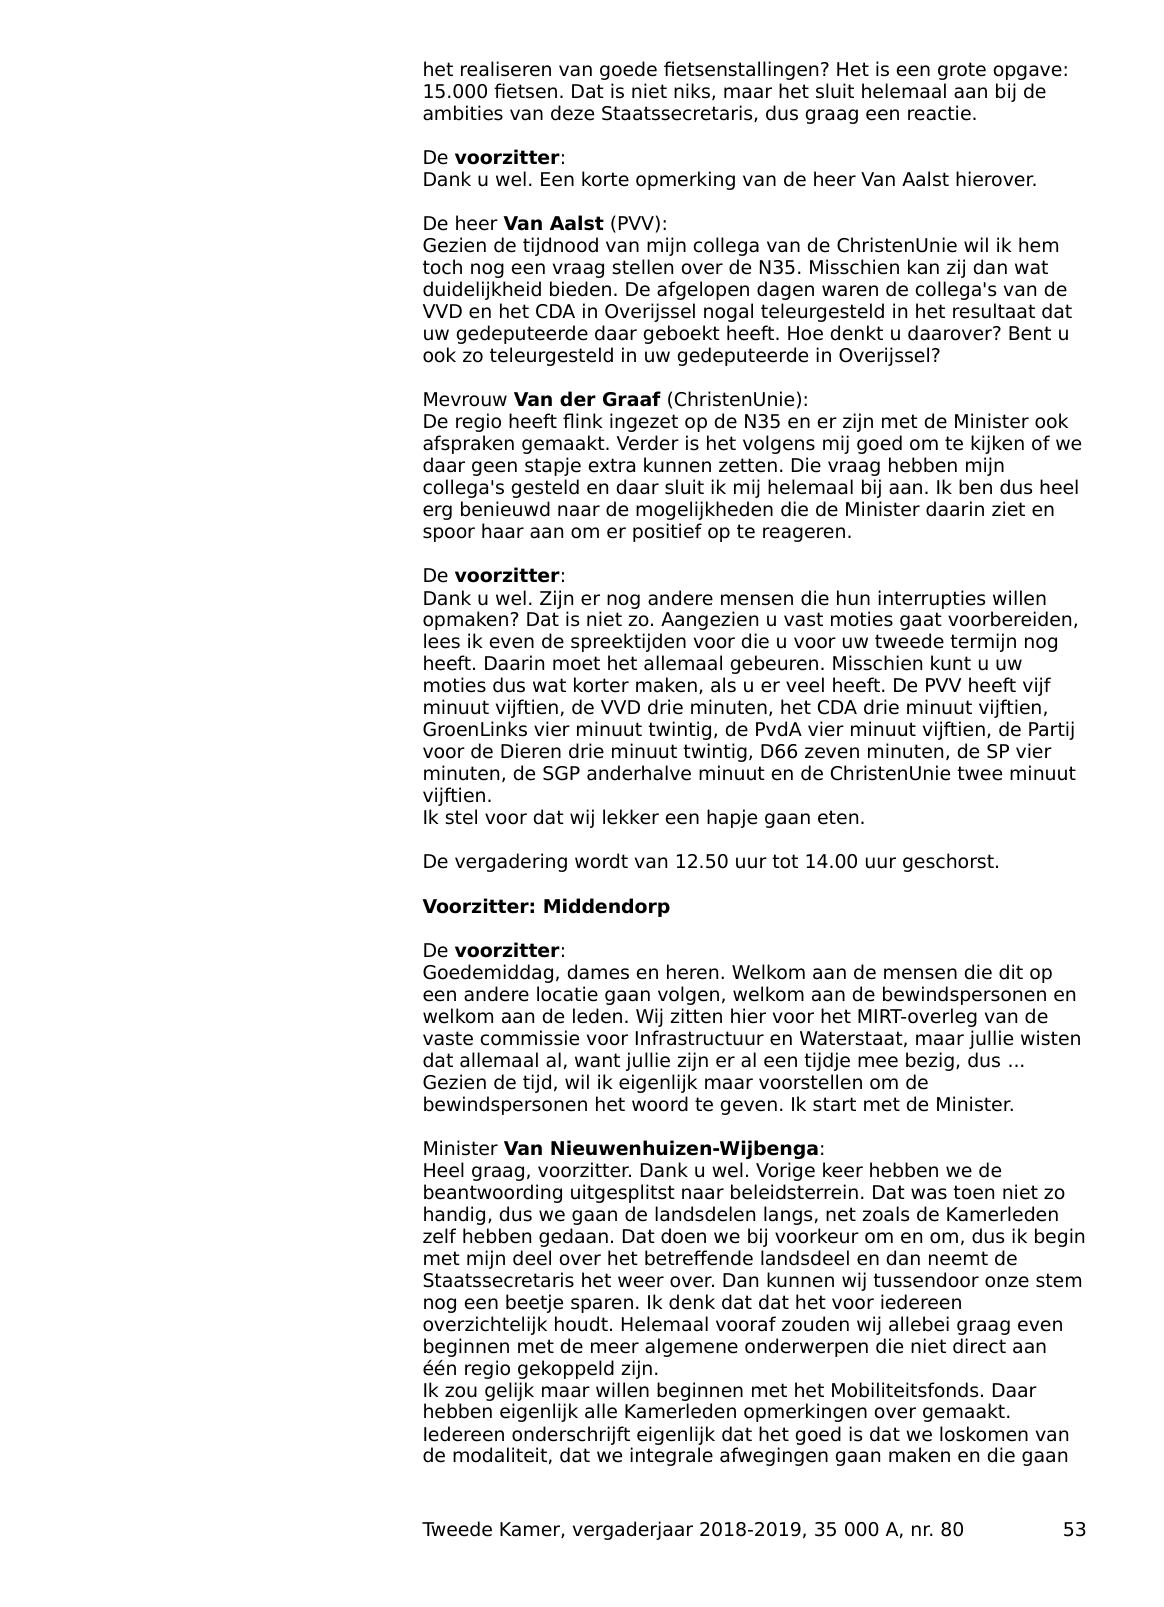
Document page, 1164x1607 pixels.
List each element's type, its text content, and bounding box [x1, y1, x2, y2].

text het realiseren van goede fietsenstallingen? Het is een grote opgave: 15.000 fietsen. Dat is niet niks, maar het sluit helemaal aan bij de ambities van deze Staatssecretaris, dus graag een reactie. [422, 59, 1087, 125]
text Dank u wel. Een korte opmerking van de heer Van Aalst hierover. [422, 169, 1087, 191]
text De vergadering wordt van 12.50 uur tot 14.00 uur geschorst. [422, 851, 1087, 873]
text Mevrouw Van der Graaf (ChristenUnie): [422, 389, 1087, 411]
text De regio heeft flink ingezet op de N35 en er zijn met de Minister ook afspraken gemaakt. Verder is het volgens mij goed om te kijken of we daar geen stapje extra kunnen zetten. Die vraag hebben mijn collega's gesteld en daar sluit ik mij helemaal bij aan. Ik ben dus heel erg benieuwd naar de mogelijkheden die de Minister daarin ziet en spoor haar aan om er positief op te reageren. [422, 411, 1087, 543]
text Ik stel voor dat wij lekker een hapje gaan eten. [422, 807, 1087, 829]
text Heel graag, voorzitter. Dank u wel. Vorige keer hebben we de beantwoording uitgesplitst naar beleidsterrein. Dat was toen niet zo handig, dus we gaan de landsdelen langs, net zoals de Kamerleden zelf hebben gedaan. Dat doen we bij voorkeur om en om, dus ik begin met mijn deel over het betreffende landsdeel en dan neemt de Staatssecretaris het weer over. Dan kunnen wij tussendoor onze stem nog een beetje sparen. Ik denk dat dat het voor iedereen overzichtelijk houdt. Helemaal vooraf zouden wij allebei graag even beginnen met de meer algemene onderwerpen die niet direct aan één regio gekoppeld zijn. [422, 1160, 1087, 1379]
subtitle Voorzitter: Middendorp [422, 896, 1087, 917]
text Goedemiddag, dames en heren. Welkom aan de mensen die dit op een andere locatie gaan volgen, welkom aan de bewindspersonen en welkom aan de leden. Wij zitten hier voor het MIRT-overleg van de vaste commissie voor Infrastructuur en Waterstaat, maar jullie wisten dat allemaal al, want jullie zijn er al een tijdje mee bezig, dus ... Gezien de tijd, wil ik eigenlijk maar voorstellen om de bewindspersonen het woord te geven. Ik start met de Minister. [422, 962, 1087, 1116]
text Dank u wel. Zijn er nog andere mensen die hun interrupties willen opmaken? Dat is niet zo. Aangezien u vast moties gaat voorbereiden, lees ik even de spreektijden voor die u voor uw tweede termijn nog heeft. Daarin moet het allemaal gebeuren. Misschien kunt u uw moties dus wat korter maken, als u er veel heeft. De PVV heeft vijf minuut vijftien, de VVD drie minuten, het CDA drie minuut vijftien, GroenLinks vier minuut twintig, de PvdA vier minuut vijftien, de Partij voor de Dieren drie minuut twintig, D66 zeven minuten, de SP vier minuten, de SGP anderhalve minuut en de ChristenUnie twee minuut vijftien. [422, 587, 1087, 807]
text Minister Van Nieuwenhuizen-Wijbenga: [422, 1138, 1087, 1160]
text De heer Van Aalst (PVV): [422, 213, 1087, 235]
text De voorzitter: [422, 565, 1087, 587]
text De voorzitter: [422, 147, 1087, 169]
text Ik zou gelijk maar willen beginnen met het Mobiliteitsfonds. Daar hebben eigenlijk alle Kamerleden opmerkingen over gemaakt. Iedereen onderschrijft eigenlijk dat het goed is dat we loskomen van de modaliteit, dat we integrale afwegingen gaan maken en die gaan [422, 1379, 1087, 1467]
text De voorzitter: [422, 940, 1087, 962]
text Gezien de tijdnood van mijn collega van de ChristenUnie wil ik hem toch nog een vraag stellen over de N35. Misschien kan zij dan wat duidelijkheid bieden. De afgelopen dagen waren de collega's van de VVD en het CDA in Overijssel nogal teleurgesteld in het resultaat dat uw gedeputeerde daar geboekt heeft. Hoe denkt u daarover? Bent u ook zo teleurgesteld in uw gedeputeerde in Overijssel? [422, 235, 1087, 367]
